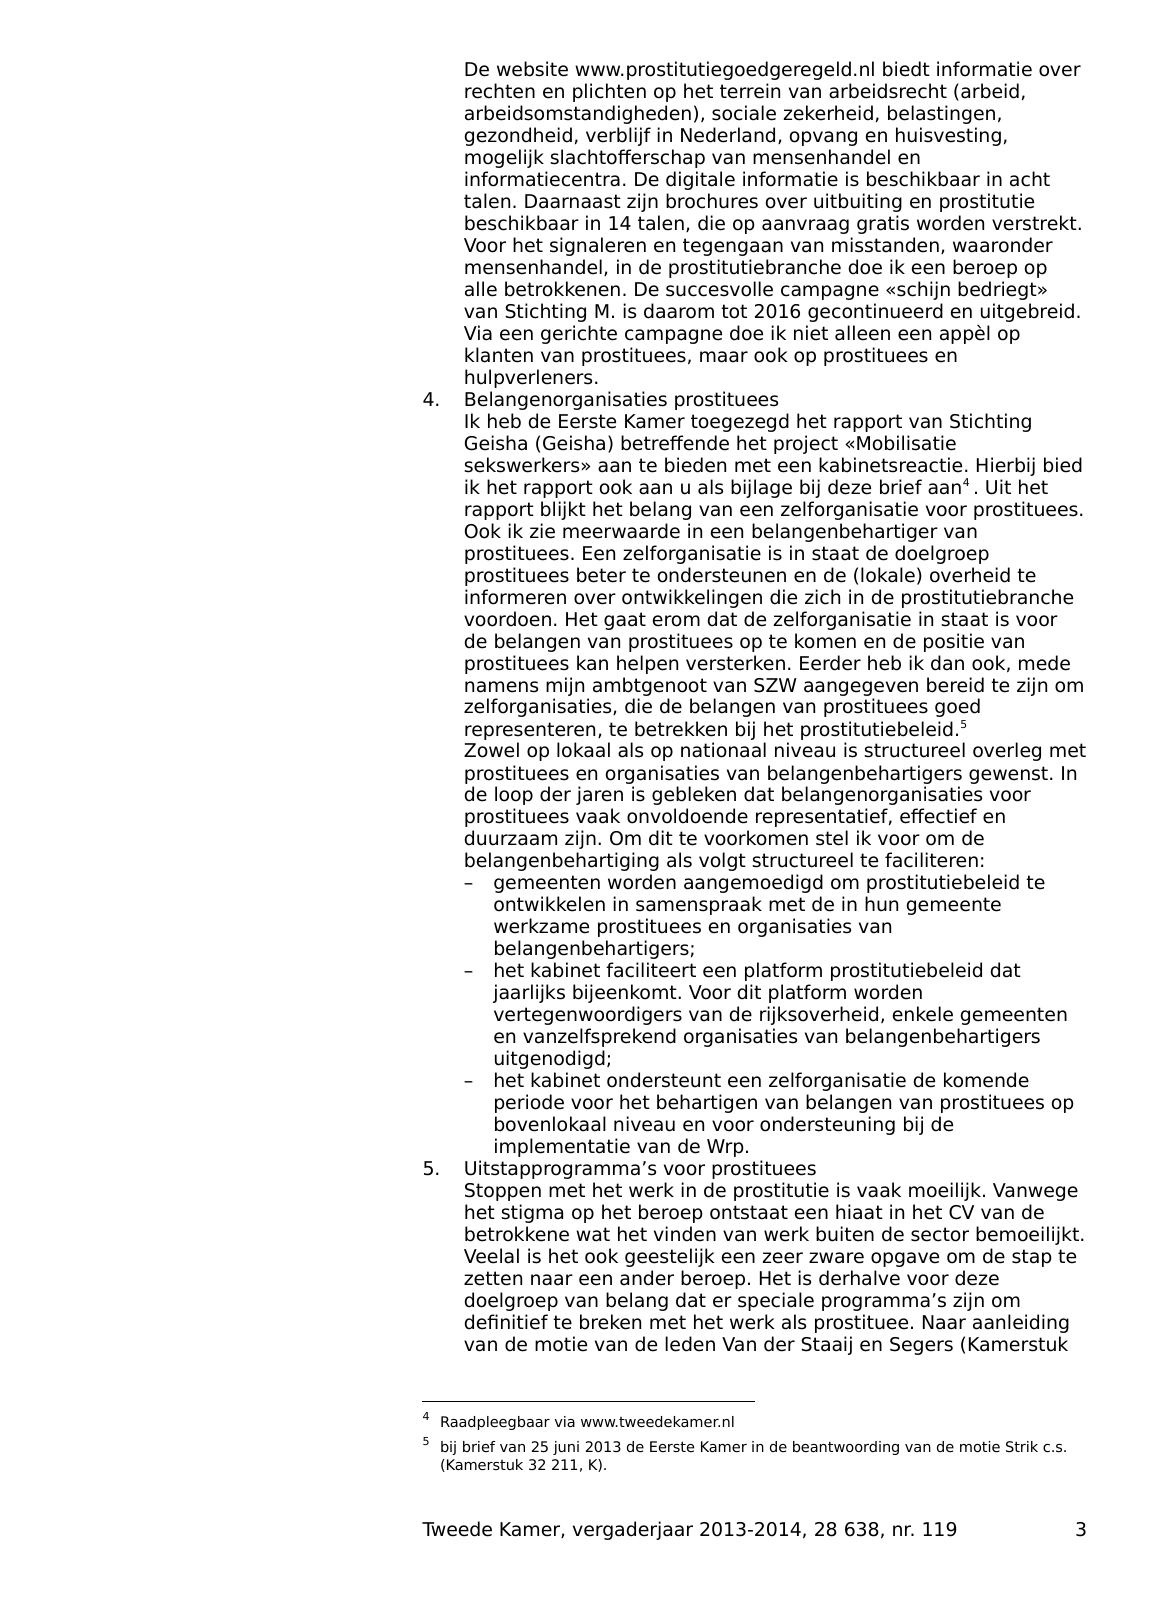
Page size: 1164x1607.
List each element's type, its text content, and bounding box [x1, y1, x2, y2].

text Stoppen met het werk in de prostitutie is vaak moeilijk. Vanwege het stigma op het beroep ontstaat een hiaat in het CV van de betrokkene wat het vinden van werk buiten de sector bemoeilijkt. Veelal is het ook geestelijk een zeer zware opgave om de stap te zetten naar een ander beroep. Het is derhalve voor deze doelgroep van belang dat er speciale programma’s zijn om definitief te breken met het werk als prostituee. Naar aanleiding van de motie van de leden Van der Staaij en Segers (Kamerstuk [464, 1180, 1087, 1356]
text Zowel op lokaal als op nationaal niveau is structureel overleg met prostituees en organisaties van belangenbehartigers gewenst. In de loop der jaren is gebleken dat belangenorganisaties voor prostituees vaak onvoldoende representatief, effectief en duurzaam zijn. Om dit te voorkomen stel ik voor om de belangenbehartiging als volgt structureel te faciliteren: [464, 740, 1087, 872]
text – gemeenten worden aangemoedigd om prostitutiebeleid te ontwikkelen in samenspraak met de in hun gemeente werkzame prostituees en organisaties van belangenbehartigers; [464, 872, 1087, 960]
text Ik heb de Eerste Kamer toegezegd het rapport van Stichting Geisha (Geisha) betreffende het project «Mobilisatie sekswerkers» aan te bieden met een kabinetsreactie. Hierbij bied ik het rapport ook aan u als bijlage bij deze brief aan. Uit het rapport blijkt het belang van een zelforganisatie voor prostituees. Ook ik zie meerwaarde in een belangenbehartiger van prostituees. Een zelforganisatie is in staat de doelgroep prostituees beter te ondersteunen en de (lokale) overheid te informeren over ontwikkelingen die zich in de prostitutiebranche voordoen. Het gaat erom dat de zelforganisatie in staat is voor de belangen van prostituees op te komen en de positie van prostituees kan helpen versterken. Eerder heb ik dan ook, mede namens mijn ambtgenoot van SZW aangegeven bereid te zijn om zelforganisaties, die de belangen van prostituees goed representeren, te betrekken bij het prostitutiebeleid. [464, 411, 1087, 740]
text De website www.prostitutiegoedgeregeld.nl biedt informatie over rechten en plichten op het terrein van arbeidsrecht (arbeid, arbeidsomstandigheden), sociale zekerheid, belastingen, gezondheid, verblijf in Nederland, opvang en huisvesting, mogelijk slachtofferschap van mensenhandel en informatiecentra. De digitale informatie is beschikbaar in acht talen. Daarnaast zijn brochures over uitbuiting en prostitutie beschikbaar in 14 talen, die op aanvraag gratis worden verstrekt. [464, 59, 1087, 235]
text – het kabinet ondersteunt een zelforganisatie de komende periode voor het behartigen van belangen van prostituees op bovenlokaal niveau en voor ondersteuning bij de implementatie van de Wrp. [464, 1070, 1087, 1158]
text Raadpleegbaar via www.tweedekamer.nl [422, 1410, 1087, 1432]
text Voor het signaleren en tegengaan van misstanden, waaronder mensenhandel, in de prostitutiebranche doe ik een beroep op alle betrokkenen. De succesvolle campagne «schijn bedriegt» van Stichting M. is daarom tot 2016 gecontinueerd en uitgebreid. Via een gerichte campagne doe ik niet alleen een appèl op klanten van prostituees, maar ook op prostituees en hulpverleners. [464, 235, 1087, 389]
text 4. Belangenorganisaties prostituees [422, 389, 1087, 411]
text bij brief van 25 juni 2013 de Eerste Kamer in de beantwoording van de motie Strik c.s. (Kamerstuk 32 211, K). [422, 1435, 1087, 1474]
text 5. Uitstapprogramma’s voor prostituees [422, 1158, 1087, 1180]
text – het kabinet faciliteert een platform prostitutiebeleid dat jaarlijks bijeenkomt. Voor dit platform worden vertegenwoordigers van de rijksoverheid, enkele gemeenten en vanzelfsprekend organisaties van belangenbehartigers uitgenodigd; [464, 960, 1087, 1070]
